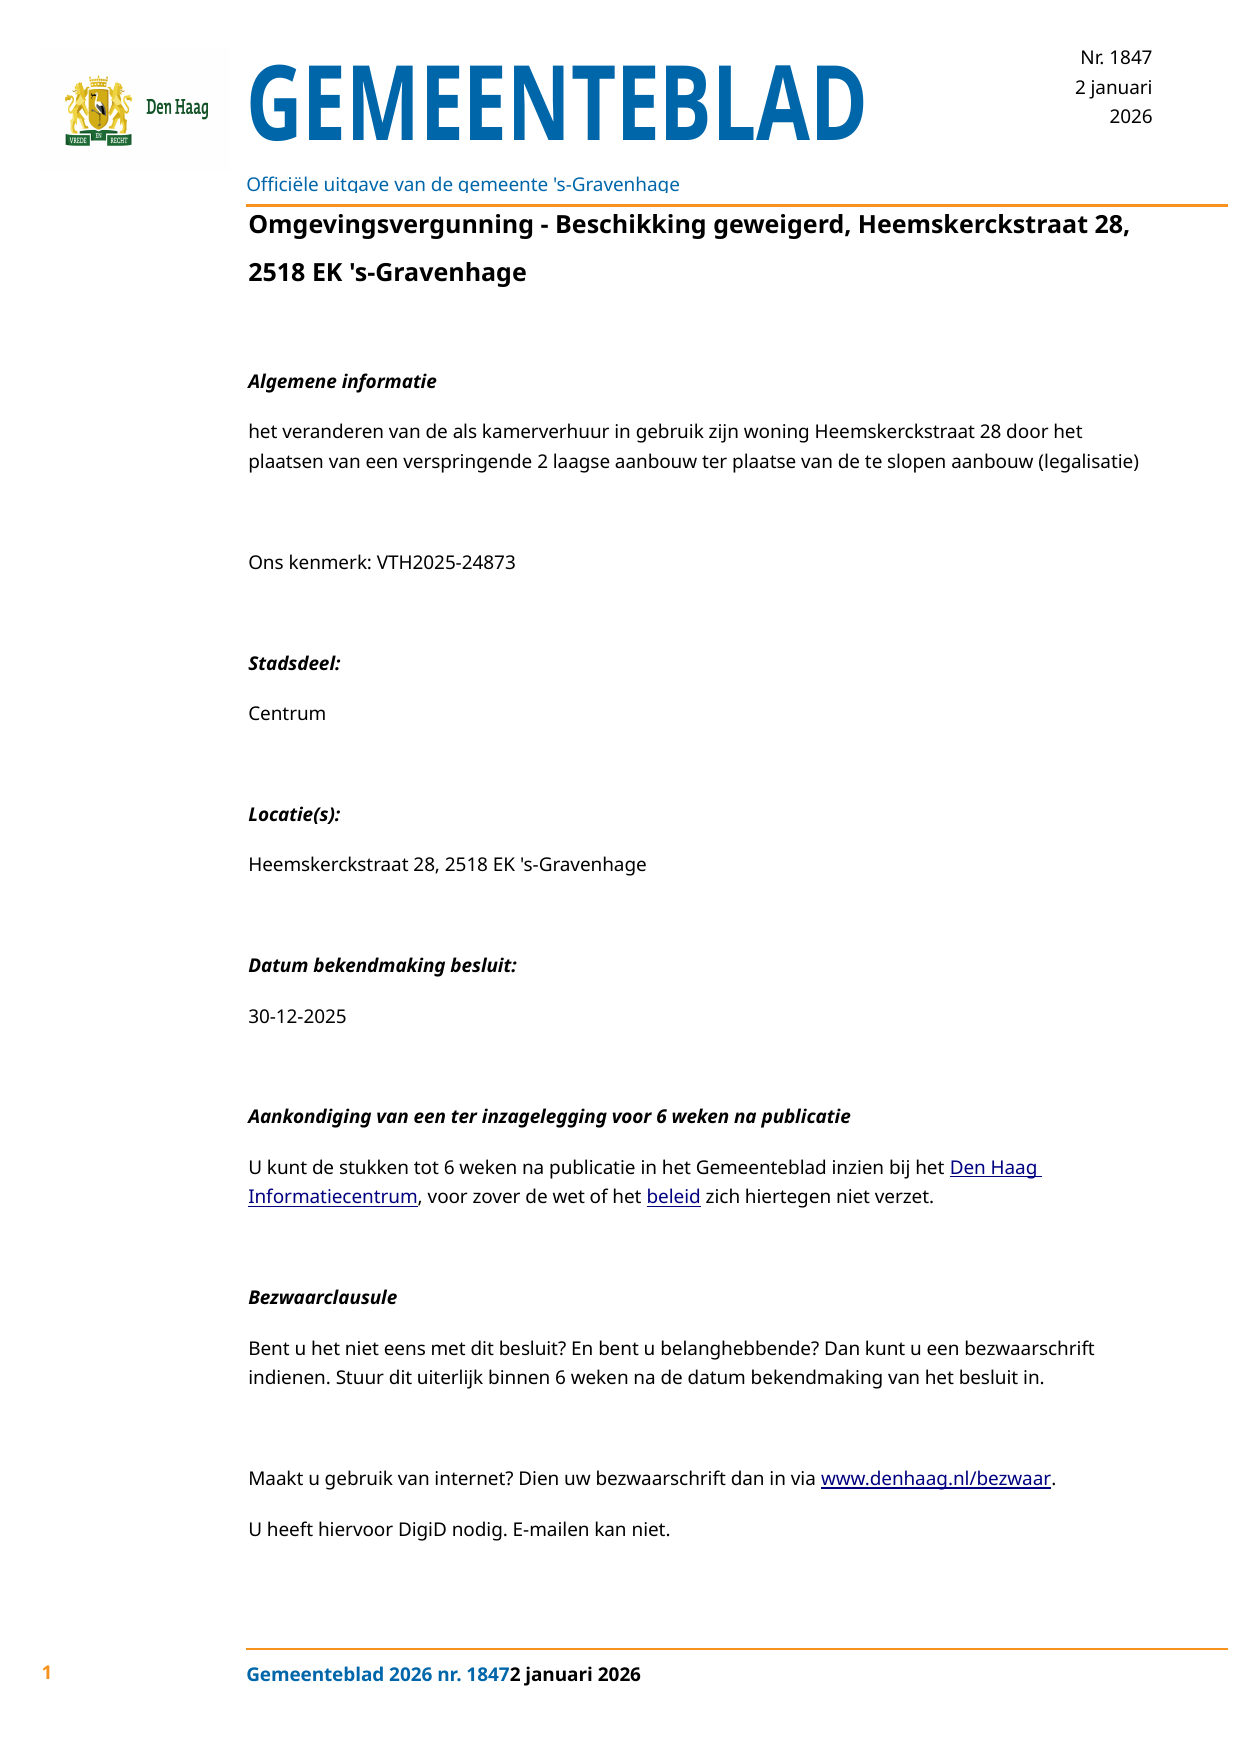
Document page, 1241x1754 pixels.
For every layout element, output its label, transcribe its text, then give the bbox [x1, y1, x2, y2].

text het veranderen van de als kamerverhuur in gebruik zijn woning Heemskerckstraat 28 door het plaatsen van een verspringende 2 laagse aanbouw ter plaatse van de te slopen aanbouw (legalisatie) [248, 419, 1152, 474]
text U heeft hiervoor DigiD nodig. E-mailen kan niet. [248, 1516, 1152, 1542]
text Locatie(s): [248, 801, 1152, 827]
text Heemskerckstraat 28, 2518 EK 's-Gravenhage [248, 852, 1152, 877]
text Datum bekendmaking besluit: [248, 952, 1152, 978]
text Maakt u gebruik van internet? Dien uw bezwaarschrift dan in via www.denhaag.nl/bezwaar. [248, 1465, 1152, 1491]
text U kunt de stukken tot 6 weken na publicatie in het Gemeenteblad inzien bij het Den Haag Informatiecentrum, voor zover de wet of het beleid zich hiertegen niet verzet. [248, 1154, 1152, 1209]
text Omgevingsvergunning - Beschikking geweigerd, Heemskerckstraat 28, 2518 EK 's-Gravenhage [248, 207, 1152, 288]
text Bent u het niet eens met dit besluit? En bent u belanghebbende? Dan kunt u een bezwaarschrift indienen. Stuur dit uiterlijk binnen 6 weken na de datum bekendmaking van het besluit in. [248, 1335, 1152, 1390]
text Algemene informatie [248, 368, 1152, 394]
text Ons kenmerk: VTH2025-24873 [248, 549, 1152, 575]
text Stadsdeel: [248, 650, 1152, 676]
text Bezwaarclausule [248, 1284, 1152, 1310]
text Centrum [248, 700, 1152, 726]
text Aankondiging van een ter inzagelegging voor 6 weken na publicatie [248, 1104, 1152, 1129]
text 30-12-2025 [248, 1003, 1152, 1029]
picture [41, 47, 231, 172]
